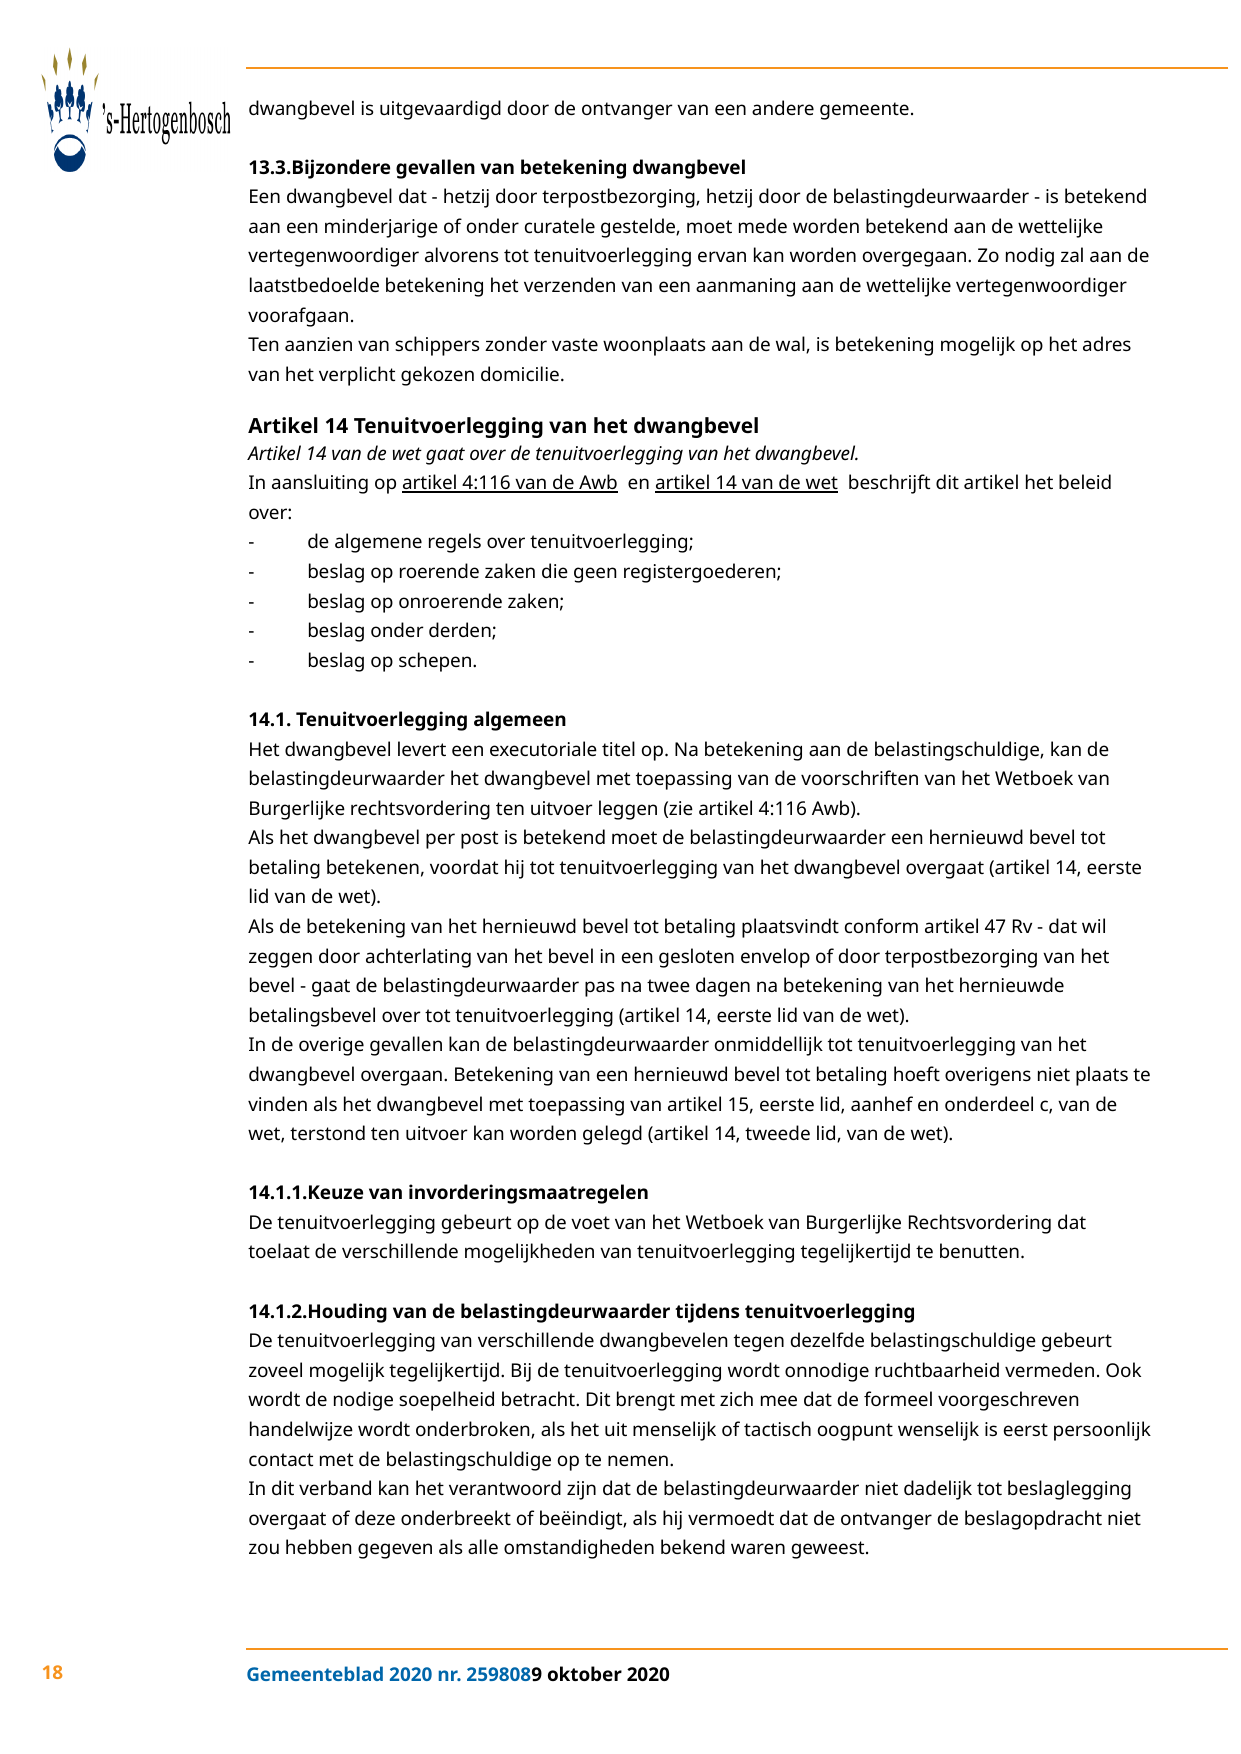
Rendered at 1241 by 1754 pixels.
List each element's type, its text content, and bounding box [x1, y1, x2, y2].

text 13.3.Bijzondere gevallen van betekening dwangbevel [248, 154, 1152, 180]
text Artikel 14 Tenuitvoerlegging van het dwangbevel [248, 411, 1152, 440]
text In aansluiting op artikel 4:116 van de Awb en artikel 14 van de wet beschrijft dit artikel het beleid over: [248, 469, 1152, 525]
list beslag onder derden; [248, 617, 1152, 643]
list de algemene regels over tenuitvoerlegging; [248, 529, 1152, 554]
text De tenuitvoerlegging gebeurt op de voet van het Wetboek van Burgerlijke Rechtsvordering dat toelaat de verschillende mogelijkheden van tenuitvoerlegging tegelijkertijd te benutten. [248, 1209, 1152, 1264]
text In de overige gevallen kan de belastingdeurwaarder onmiddellijk tot tenuitvoerlegging van het dwangbevel overgaan. Betekening van een hernieuwd bevel tot betaling hoeft overigens niet plaats te vinden als het dwangbevel met toepassing van artikel 15, eerste lid, aanhef en onderdeel c, van de wet, terstond ten uitvoer kan worden gelegd (artikel 14, tweede lid, van de wet). [248, 1032, 1152, 1146]
text Ten aanzien van schippers zonder vaste woonplaats aan de wal, is betekening mogelijk op het adres van het verplicht gekozen domicilie. [248, 331, 1152, 387]
text 14.1.2.Houding van de belastingdeurwaarder tijdens tenuitvoerlegging [248, 1298, 1152, 1323]
text Het dwangbevel levert een executoriale titel op. Na betekening aan de belastingschuldige, kan de belastingdeurwaarder het dwangbevel met toepassing van de voorschriften van het Wetboek van Burgerlijke rechtsvordering ten uitvoer leggen (zie artikel 4:116 Awb). [248, 736, 1152, 821]
list beslag op schepen. [248, 647, 1152, 673]
text Als het dwangbevel per post is betekend moet de belastingdeurwaarder een hernieuwd bevel tot betaling betekenen, voordat hij tot tenuitvoerlegging van het dwangbevel overgaat (artikel 14, eerste lid van de wet). [248, 824, 1152, 909]
text Een dwangbevel dat - hetzij door terpostbezorging, hetzij door de belastingdeurwaarder - is betekend aan een minderjarige of onder curatele gestelde, moet mede worden betekend aan de wettelijke vertegenwoordiger alvorens tot tenuitvoerlegging ervan kan worden overgegaan. Zo nodig zal aan de laatstbedoelde betekening het verzenden van een aanmaning aan de wettelijke vertegenwoordiger voorafgaan. [248, 183, 1152, 328]
text In dit verband kan het verantwoord zijn dat de belastingdeurwaarder niet dadelijk tot beslaglegging overgaat of deze onderbreekt of beëindigt, als hij vermoedt dat de ontvanger de beslagopdracht niet zou hebben gegeven als alle omstandigheden bekend waren geweest. [248, 1475, 1152, 1560]
list beslag op roerende zaken die geen registergoederen; [248, 558, 1152, 584]
text 14.1. Tenuitvoerlegging algemeen [248, 706, 1152, 732]
text Als de betekening van het hernieuwd bevel tot betaling plaatsvindt conform artikel 47 Rv - dat wil zeggen door achterlating van het bevel in een gesloten envelop of door terpostbezorging van het bevel - gaat de belastingdeurwaarder pas na twee dagen na betekening van het hernieuwde betalingsbevel over tot tenuitvoerlegging (artikel 14, eerste lid van de wet). [248, 913, 1152, 1028]
text Artikel 14 van de wet gaat over de tenuitvoerlegging van het dwangbevel. [248, 440, 1152, 466]
text De tenuitvoerlegging van verschillende dwangbevelen tegen dezelfde belastingschuldige gebeurt zoveel mogelijk tegelijkertijd. Bij de tenuitvoerlegging wordt onnodige ruchtbaarheid vermeden. Ook wordt de nodige soepelheid betracht. Dit brengt met zich mee dat de formeel voorgeschreven handelwijze wordt onderbroken, als het uit menselijk of tactisch oogpunt wenselijk is eerst persoonlijk contact met de belastingschuldige op te nemen. [248, 1327, 1152, 1471]
text dwangbevel is uitgevaardigd door de ontvanger van een andere gemeente. [248, 95, 1152, 121]
list beslag op onroerende zaken; [248, 588, 1152, 613]
picture [41, 47, 231, 172]
text 14.1.1.Keuze van invorderingsmaatregelen [248, 1179, 1152, 1205]
